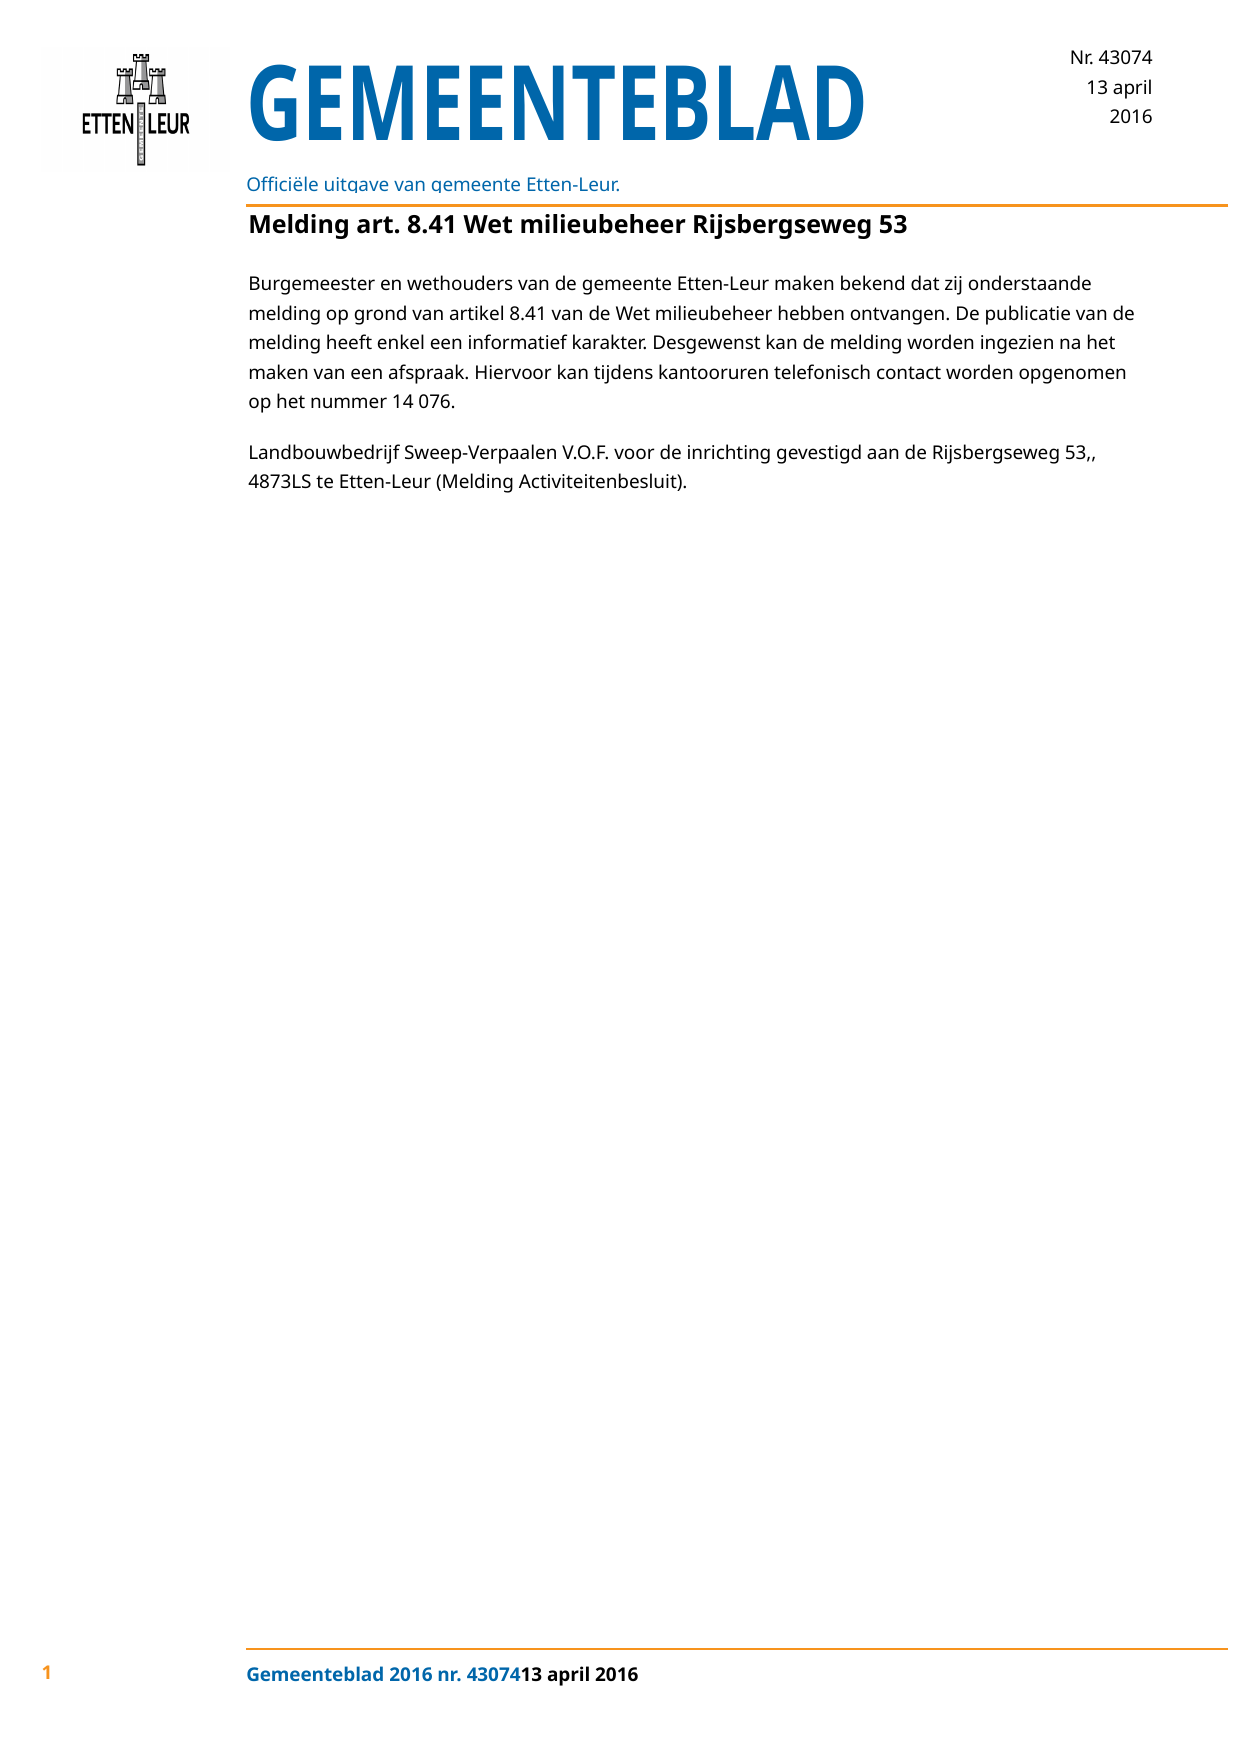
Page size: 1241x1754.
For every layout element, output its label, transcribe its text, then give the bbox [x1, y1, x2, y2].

text Landbouwbedrijf Sweep-Verpaalen V.O.F. voor de inrichting gevestigd aan de Rijsbergseweg 53,, 4873LS te Etten-Leur (Melding Activiteitenbesluit). [248, 439, 1152, 494]
text Burgemeester en wethouders van de gemeente Etten-Leur maken bekend dat zij onderstaande melding op grond van artikel 8.41 van de Wet milieubeheer hebben ontvangen. De publicatie van de melding heeft enkel een informatief karakter. Desgewenst kan de melding worden ingezien na het maken van een afspraak. Hiervoor kan tijdens kantooruren telefonisch contact worden opgenomen op het nummer 14 076. [248, 270, 1152, 414]
text Melding art. 8.41 Wet milieubeheer Rijsbergseweg 53 [248, 207, 1152, 241]
picture [41, 47, 231, 172]
